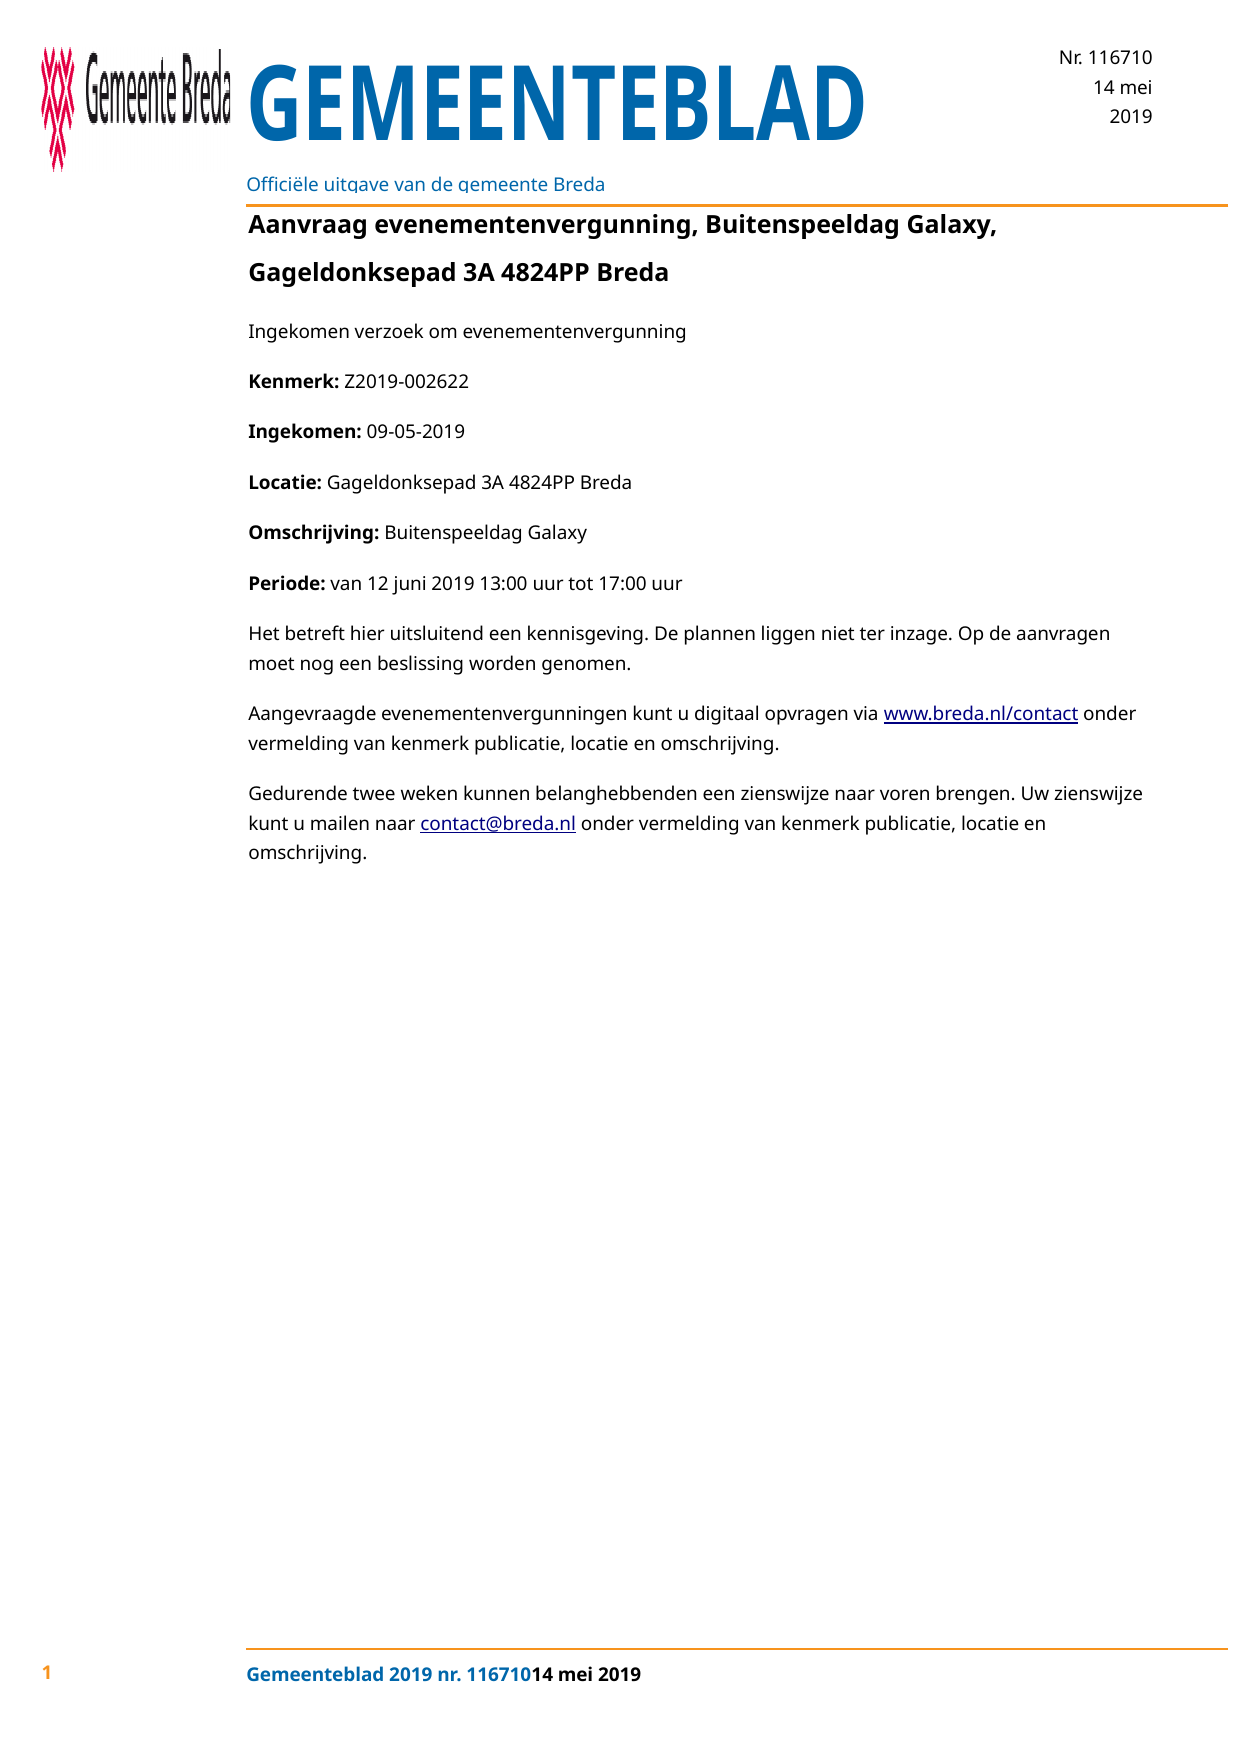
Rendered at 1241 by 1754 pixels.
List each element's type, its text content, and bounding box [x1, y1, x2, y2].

text Periode: van 12 juni 2019 13:00 uur tot 17:00 uur [248, 570, 1152, 596]
text Ingekomen verzoek om evenementenvergunning [248, 318, 1152, 344]
text Aangevraagde evenementenvergunningen kunt u digitaal opvragen via www.breda.nl/contact onder vermelding van kenmerk publicatie, locatie en omschrijving. [248, 700, 1152, 756]
text Locatie: Gageldonksepad 3A 4824PP Breda [248, 469, 1152, 495]
text Omschrijving: Buitenspeeldag Galaxy [248, 519, 1152, 545]
text Ingekomen: 09-05-2019 [248, 419, 1152, 444]
text Gedurende twee weken kunnen belanghebbenden een zienswijze naar voren brengen. Uw zienswijze kunt u mailen naar contact@breda.nl onder vermelding van kenmerk publicatie, locatie en omschrijving. [248, 780, 1152, 865]
picture [41, 47, 231, 172]
text Kenmerk: Z2019-002622 [248, 368, 1152, 394]
text Het betreft hier uitsluitend een kennisgeving. De plannen liggen niet ter inzage. Op de aanvragen moet nog een beslissing worden genomen. [248, 620, 1152, 676]
text Aanvraag evenementenvergunning, Buitenspeeldag Galaxy, Gageldonksepad 3A 4824PP Breda [248, 207, 1152, 288]
